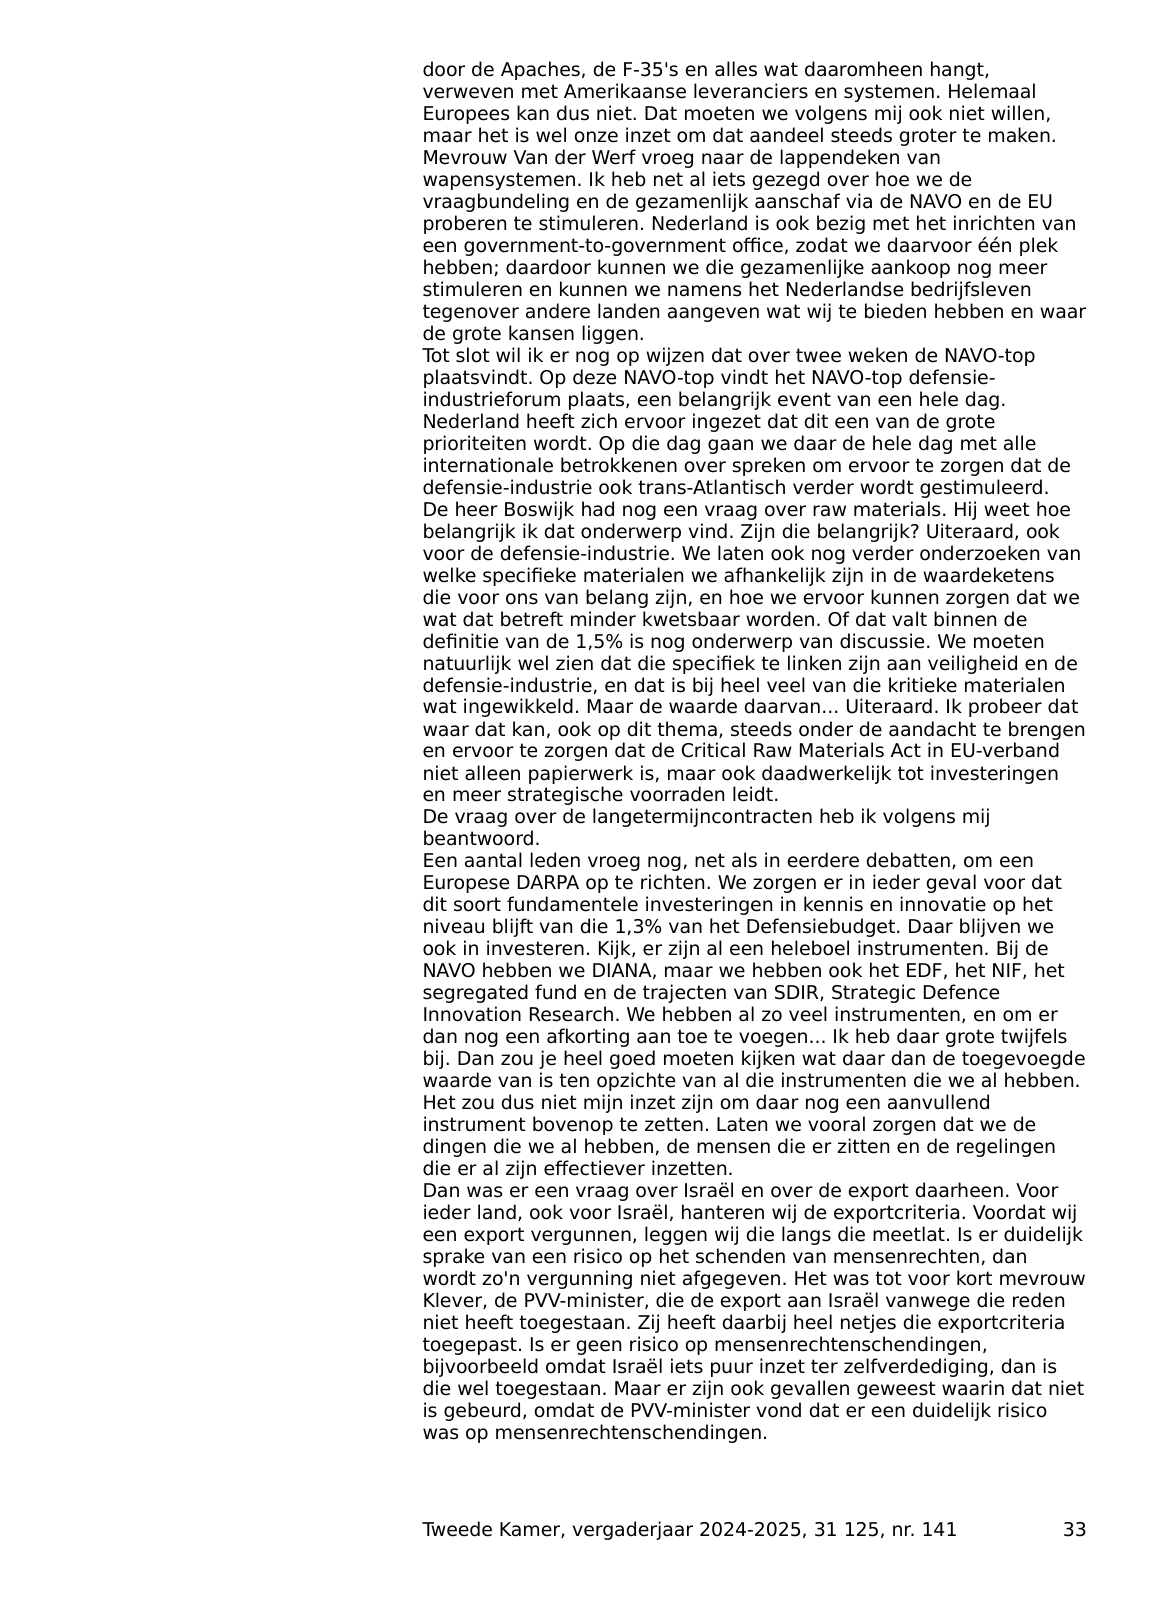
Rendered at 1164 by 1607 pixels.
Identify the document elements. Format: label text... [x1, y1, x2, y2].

text Dan was er een vraag over Israël en over de export daarheen. Voor ieder land, ook voor Israël, hanteren wij de exportcriteria. Voordat wij een export vergunnen, leggen wij die langs die meetlat. Is er duidelijk sprake van een risico op het schenden van mensenrechten, dan wordt zo'n vergunning niet afgegeven. Het was tot voor kort mevrouw Klever, de PVV-minister, die de export aan Israël vanwege die reden niet heeft toegestaan. Zij heeft daarbij heel netjes die exportcriteria toegepast. Is er geen risico op mensenrechtenschendingen, bijvoorbeeld omdat Israël iets puur inzet ter zelfverdediging, dan is die wel toegestaan. Maar er zijn ook gevallen geweest waarin dat niet is gebeurd, omdat de PVV-minister vond dat er een duidelijk risico was op mensenrechtenschendingen. [422, 1180, 1087, 1444]
text Mevrouw Van der Werf vroeg naar de lappendeken van wapensystemen. Ik heb net al iets gezegd over hoe we de vraagbundeling en de gezamenlijk aanschaf via de NAVO en de EU proberen te stimuleren. Nederland is ook bezig met het inrichten van een government-to-government office, zodat we daarvoor één plek hebben; daardoor kunnen we die gezamenlijke aankoop nog meer stimuleren en kunnen we namens het Nederlandse bedrijfsleven tegenover andere landen aangeven wat wij te bieden hebben en waar de grote kansen liggen. [422, 147, 1087, 345]
text Een aantal leden vroeg nog, net als in eerdere debatten, om een Europese DARPA op te richten. We zorgen er in ieder geval voor dat dit soort fundamentele investeringen in kennis en innovatie op het niveau blijft van die 1,3% van het Defensiebudget. Daar blijven we ook in investeren. Kijk, er zijn al een heleboel instrumenten. Bij de NAVO hebben we DIANA, maar we hebben ook het EDF, het NIF, het segregated fund en de trajecten van SDIR, Strategic Defence Innovation Research. We hebben al zo veel instrumenten, en om er dan nog een afkorting aan toe te voegen... Ik heb daar grote twijfels bij. Dan zou je heel goed moeten kijken wat daar dan de toegevoegde waarde van is ten opzichte van al die instrumenten die we al hebben. Het zou dus niet mijn inzet zijn om daar nog een aanvullend instrument bovenop te zetten. Laten we vooral zorgen dat we de dingen die we al hebben, de mensen die er zitten en de regelingen die er al zijn effectiever inzetten. [422, 850, 1087, 1180]
text De vraag over de langetermijncontracten heb ik volgens mij beantwoord. [422, 806, 1087, 850]
text door de Apaches, de F-35's en alles wat daaromheen hangt, verweven met Amerikaanse leveranciers en systemen. Helemaal Europees kan dus niet. Dat moeten we volgens mij ook niet willen, maar het is wel onze inzet om dat aandeel steeds groter te maken. [422, 59, 1087, 147]
text Tot slot wil ik er nog op wijzen dat over twee weken de NAVO-top plaatsvindt. Op deze NAVO-top vindt het NAVO-top defensie-industrieforum plaats, een belangrijk event van een hele dag. Nederland heeft zich ervoor ingezet dat dit een van de grote prioriteiten wordt. Op die dag gaan we daar de hele dag met alle internationale betrokkenen over spreken om ervoor te zorgen dat de defensie-industrie ook trans-Atlantisch verder wordt gestimuleerd. [422, 345, 1087, 499]
text De heer Boswijk had nog een vraag over raw materials. Hij weet hoe belangrijk ik dat onderwerp vind. Zijn die belangrijk? Uiteraard, ook voor de defensie-industrie. We laten ook nog verder onderzoeken van welke specifieke materialen we afhankelijk zijn in de waardeketens die voor ons van belang zijn, en hoe we ervoor kunnen zorgen dat we wat dat betreft minder kwetsbaar worden. Of dat valt binnen de definitie van de 1,5% is nog onderwerp van discussie. We moeten natuurlijk wel zien dat die specifiek te linken zijn aan veiligheid en de defensie-industrie, en dat is bij heel veel van die kritieke materialen wat ingewikkeld. Maar de waarde daarvan... Uiteraard. Ik probeer dat waar dat kan, ook op dit thema, steeds onder de aandacht te brengen en ervoor te zorgen dat de Critical Raw Materials Act in EU-verband niet alleen papierwerk is, maar ook daadwerkelijk tot investeringen en meer strategische voorraden leidt. [422, 499, 1087, 806]
